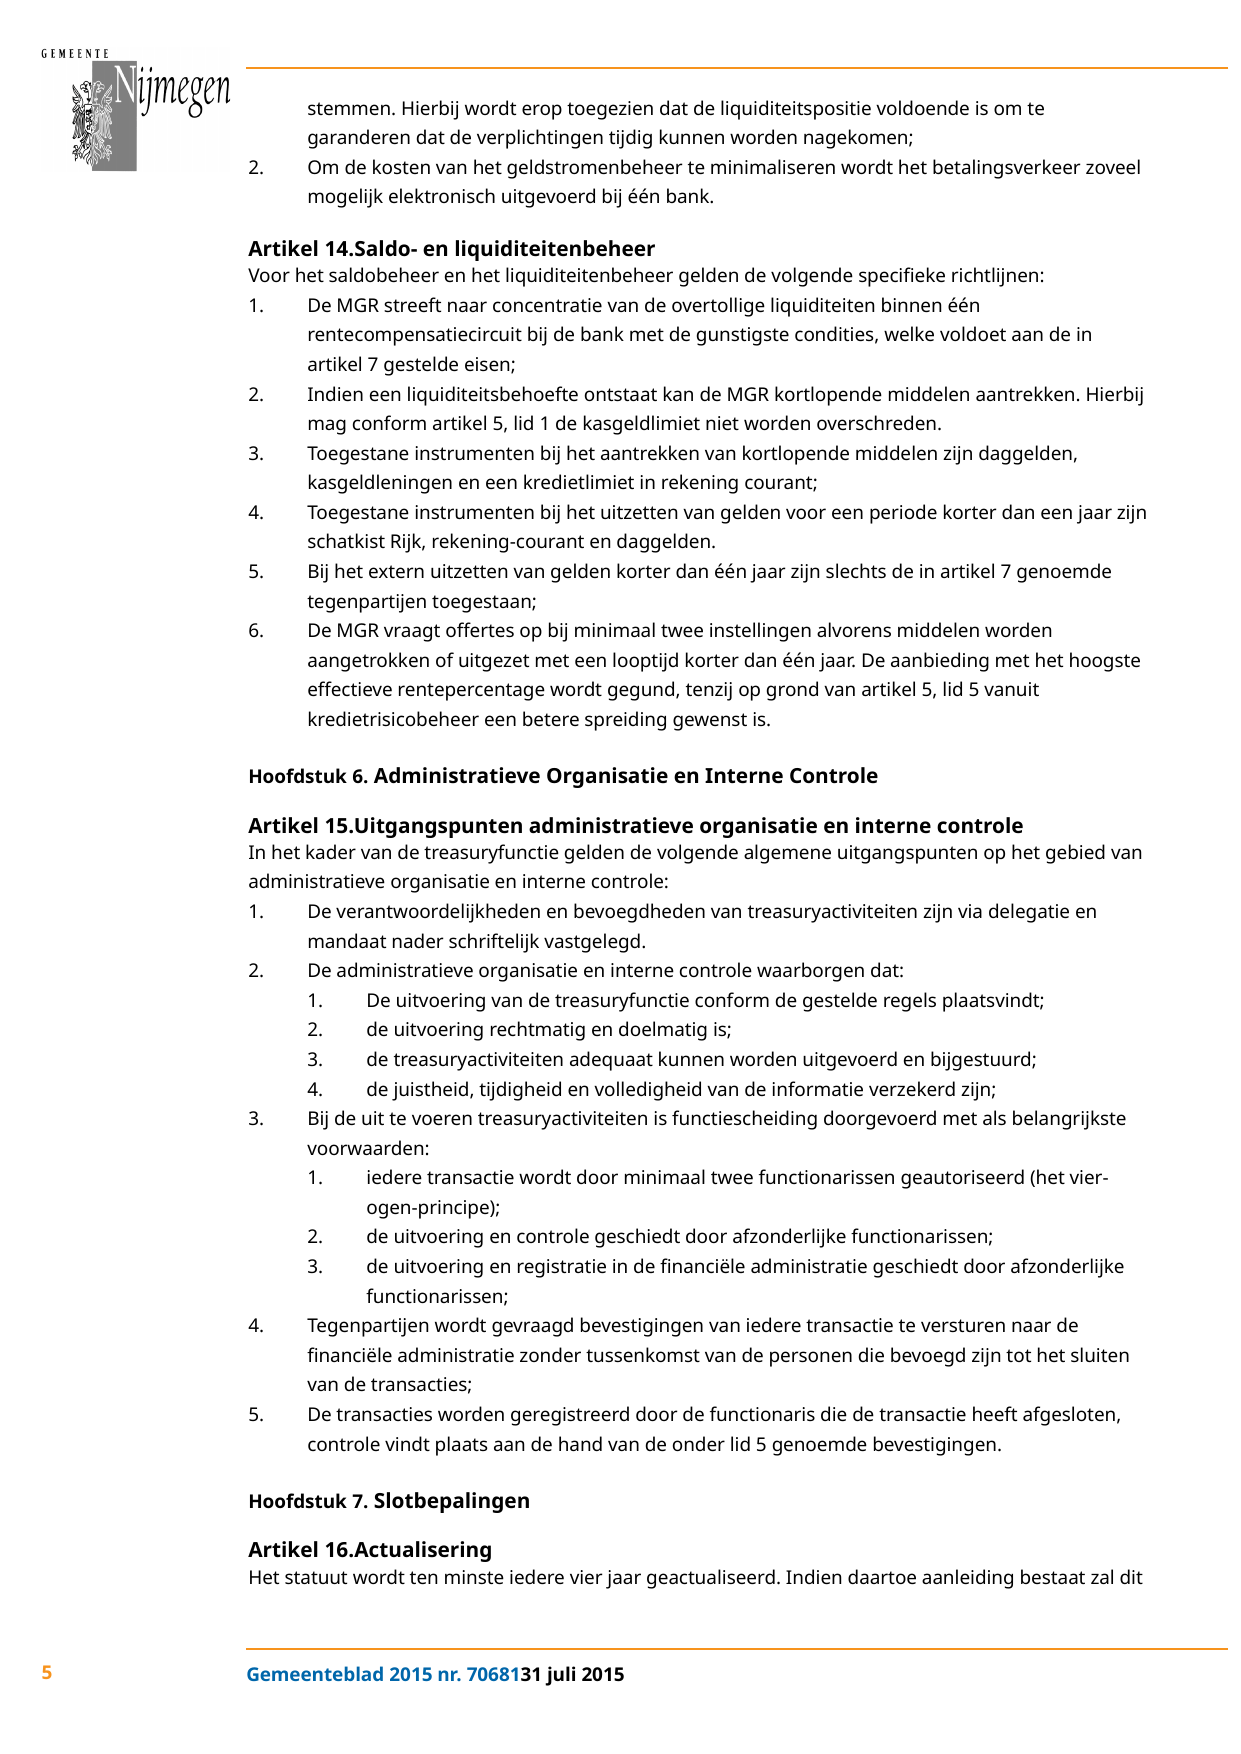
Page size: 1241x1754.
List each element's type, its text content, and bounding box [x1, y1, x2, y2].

list de uitvoering en registratie in de financiële administratie geschiedt door afzonderlijke functionarissen; [307, 1253, 1152, 1309]
list Bij de uit te voeren treasuryactiviteiten is functiescheiding doorgevoerd met als belangrijkste voorwaarden: [248, 1105, 1152, 1161]
list Tegenpartijen wordt gevraagd bevestigingen van iedere transactie te versturen naar de financiële administratie zonder tussenkomst van de personen die bevoegd zijn tot het sluiten van de transacties; [248, 1312, 1152, 1397]
text Artikel 16.Actualisering [248, 1535, 1152, 1564]
list Toegestane instrumenten bij het uitzetten van gelden voor een periode korter dan een jaar zijn schatkist Rijk, rekening-courant en daggelden. [248, 499, 1152, 554]
list Om de kosten van het geldstromenbeheer te minimaliseren wordt het betalingsverkeer zoveel mogelijk elektronisch uitgevoerd bij één bank. [248, 154, 1152, 209]
list Toegestane instrumenten bij het aantrekken van kortlopende middelen zijn daggelden, kasgeldleningen en een kredietlimiet in rekening courant; [248, 440, 1152, 495]
list De MGR vraagt offertes op bij minimaal twee instellingen alvorens middelen worden aangetrokken of uitgezet met een looptijd korter dan één jaar. De aanbieding met het hoogste effectieve rentepercentage wordt gegund, tenzij op grond van artikel 5, lid 5 vanuit kredietrisicobeheer een betere spreiding gewenst is. [248, 617, 1152, 732]
list de uitvoering rechtmatig en doelmatig is; [307, 1017, 1152, 1042]
picture [41, 47, 231, 172]
text Het statuut wordt ten minste iedere vier jaar geactualiseerd. Indien daartoe aanleiding bestaat zal dit [248, 1564, 1152, 1589]
text Artikel 15.Uitgangspunten administratieve organisatie en interne controle [248, 811, 1152, 839]
list De administratieve organisatie en interne controle waarborgen dat: [248, 957, 1152, 983]
text Hoofdstuk 7. Slotbepalingen [248, 1486, 1152, 1514]
list de treasuryactiviteiten adequaat kunnen worden uitgevoerd en bijgestuurd; [307, 1046, 1152, 1072]
text In het kader van de treasuryfunctie gelden de volgende algemene uitgangspunten op het gebied van administratieve organisatie en interne controle: [248, 839, 1152, 894]
text Hoofdstuk 6. Administratieve Organisatie en Interne Controle [248, 761, 1152, 790]
list stemmen. Hierbij wordt erop toegezien dat de liquiditeitspositie voldoende is om te garanderen dat de verplichtingen tijdig kunnen worden nagekomen; [248, 95, 1152, 150]
list de juistheid, tijdigheid en volledigheid van de informatie verzekerd zijn; [307, 1076, 1152, 1102]
list De uitvoering van de treasuryfunctie conform de gestelde regels plaatsvindt; [307, 987, 1152, 1013]
text Voor het saldobeheer en het liquiditeitenbeheer gelden de volgende specifieke richtlijnen: [248, 262, 1152, 288]
list iedere transactie wordt door minimaal twee functionarissen geautoriseerd (het vier-ogen-principe); [307, 1164, 1152, 1220]
text Artikel 14.Saldo- en liquiditeitenbeheer [248, 234, 1152, 262]
list De transacties worden geregistreerd door de functionaris die de transactie heeft afgesloten, controle vindt plaats aan de hand van de onder lid 5 genoemde bevestigingen. [248, 1401, 1152, 1457]
list Indien een liquiditeitsbehoefte ontstaat kan de MGR kortlopende middelen aantrekken. Hierbij mag conform artikel 5, lid 1 de kasgeldlimiet niet worden overschreden. [248, 381, 1152, 436]
list De verantwoordelijkheden en bevoegdheden van treasuryactiviteiten zijn via delegatie en mandaat nader schriftelijk vastgelegd. [248, 898, 1152, 954]
list De MGR streeft naar concentratie van de overtollige liquiditeiten binnen één rentecompensatiecircuit bij de bank met de gunstigste condities, welke voldoet aan de in artikel 7 gestelde eisen; [248, 292, 1152, 377]
list de uitvoering en controle geschiedt door afzonderlijke functionarissen; [307, 1224, 1152, 1249]
list Bij het extern uitzetten van gelden korter dan één jaar zijn slechts de in artikel 7 genoemde tegenpartijen toegestaan; [248, 558, 1152, 613]
